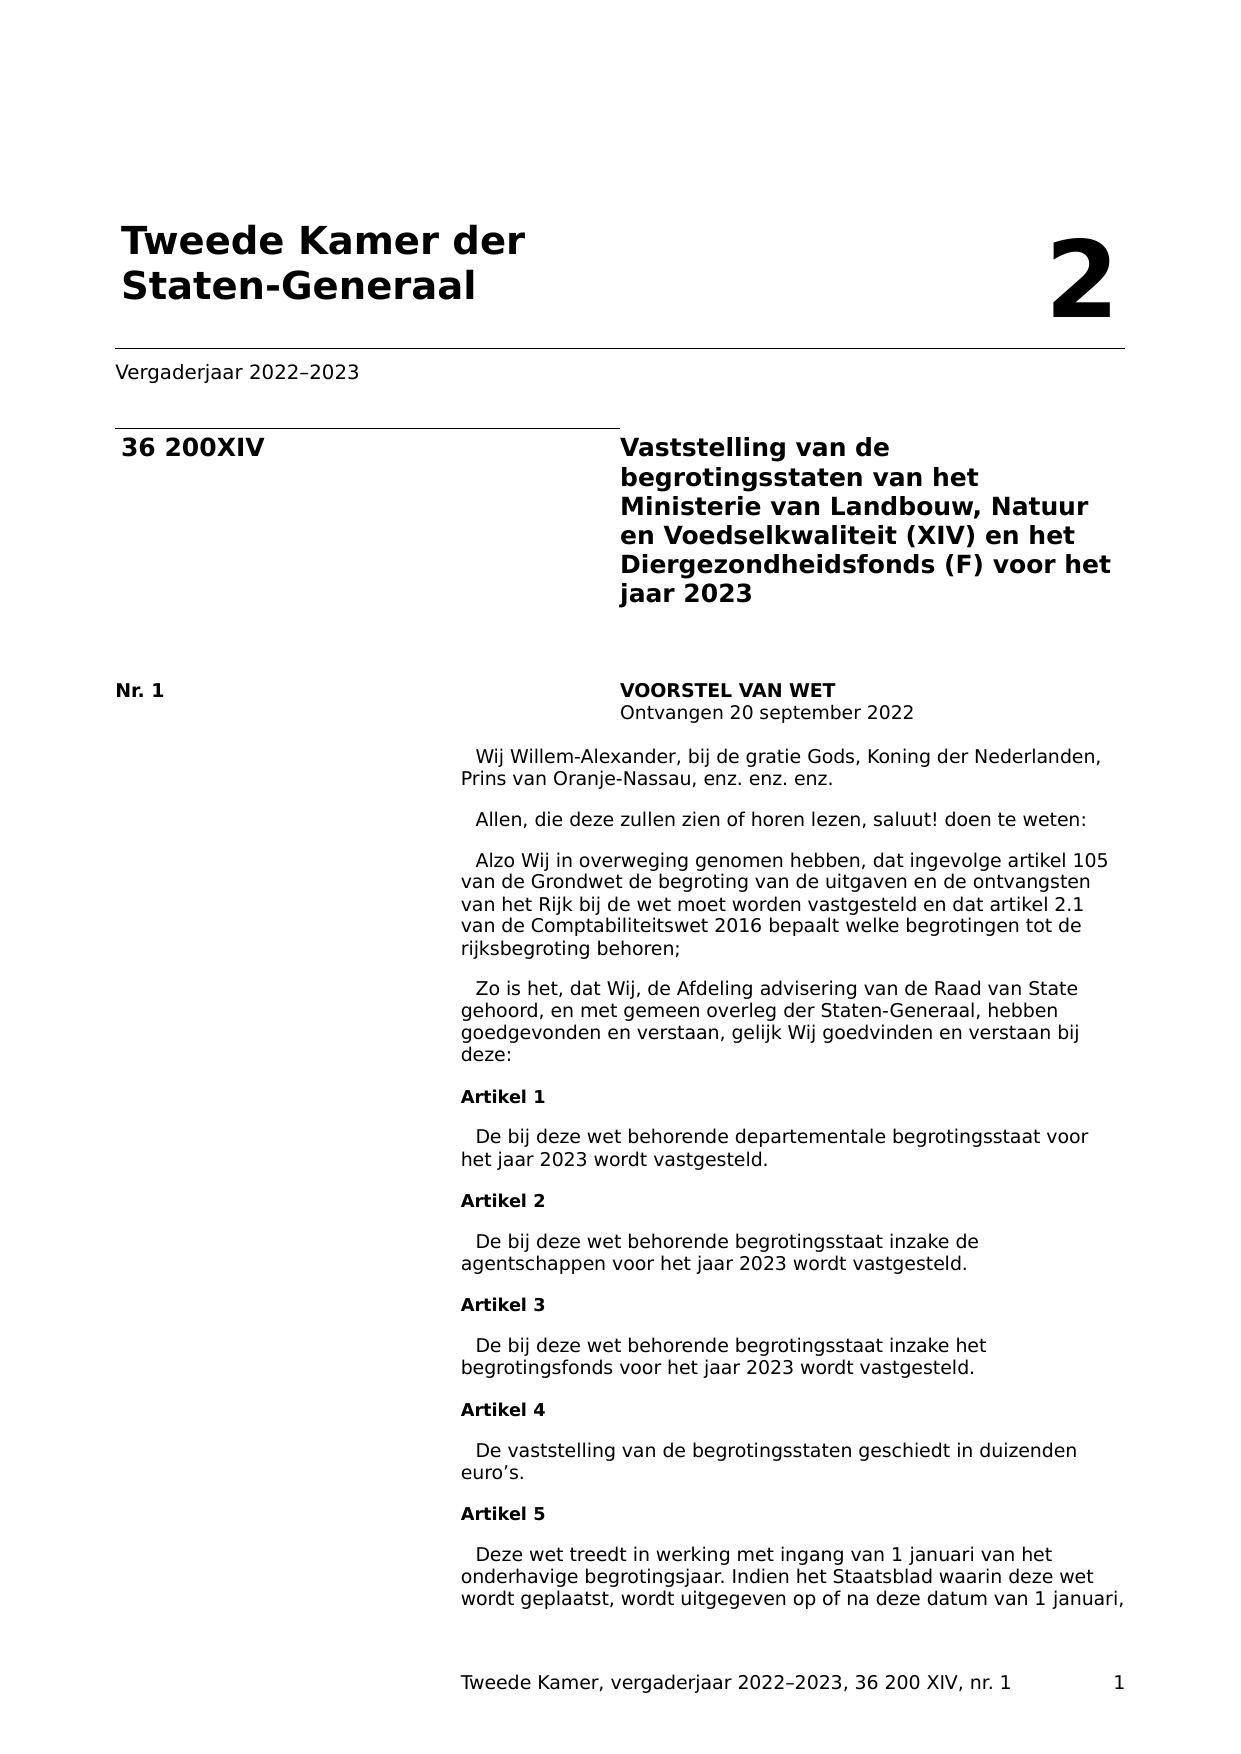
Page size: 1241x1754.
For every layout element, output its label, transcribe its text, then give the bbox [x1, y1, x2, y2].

table_cell Vergaderjaar 2022–2023 [115, 349, 1125, 384]
title Artikel 5 [461, 1502, 1125, 1525]
table_header Nr. 1 [115, 680, 620, 746]
text Alzo Wij in overweging genomen hebben, dat ingevolge artikel 105 van de Grondwet de begroting van de uitgaven en de ontvangsten van het Rijk bij de wet moet worden vastgesteld en dat artikel 2.1 van de Comptabiliteitswet 2016 bepaalt welke begrotingen tot de rijksbegroting behoren; [461, 849, 1125, 959]
text Deze wet treedt in werking met ingang van 1 januari van het onderhavige begrotingsjaar. Indien het Staatsblad waarin deze wet wordt geplaatst, wordt uitgegeven op of na deze datum van 1 januari, [461, 1544, 1125, 1610]
table_header Tweede Kamer der Staten-Generaal [115, 213, 620, 348]
text Zo is het, dat Wij, de Afdeling advisering van de Raad van State gehoord, en met gemeen overleg der Staten-Generaal, hebben goedgevonden en verstaan, gelijk Wij goedvinden en verstaan bij deze: [461, 978, 1125, 1066]
table_header Vaststelling van de begrotingsstaten van het Ministerie van Landbouw, Natuur en Voedselkwaliteit (XIV) en het Diergezondheidsfonds (F) voor het jaar 2023 [620, 428, 1125, 614]
text Wij Willem-Alexander, bij de gratie Gods, Koning der Nederlanden, Prins van Oranje-Nassau, enz. enz. enz. [461, 746, 1125, 790]
text De vaststelling van de begrotingsstaten geschiedt in duizenden euro’s. [461, 1439, 1125, 1483]
title Artikel 2 [461, 1189, 1125, 1212]
title Artikel 3 [461, 1293, 1125, 1316]
text De bij deze wet behorende begrotingsstaat inzake het begrotingsfonds voor het jaar 2023 wordt vastgesteld. [461, 1335, 1125, 1379]
table_header Voorstel van wet Ontvangen 20 september 2022 [620, 680, 1125, 746]
title Artikel 4 [461, 1398, 1125, 1421]
table_header 36 200XIV [115, 429, 620, 614]
text De bij deze wet behorende begrotingsstaat inzake de agentschappen voor het jaar 2023 wordt vastgesteld. [461, 1231, 1125, 1275]
title Artikel 1 [461, 1085, 1125, 1108]
text De bij deze wet behorende departementale begrotingsstaat voor het jaar 2023 wordt vastgesteld. [461, 1126, 1125, 1170]
text Allen, die deze zullen zien of horen lezen, saluut! doen te weten: [461, 809, 1125, 831]
table_header 2 [620, 213, 1125, 348]
